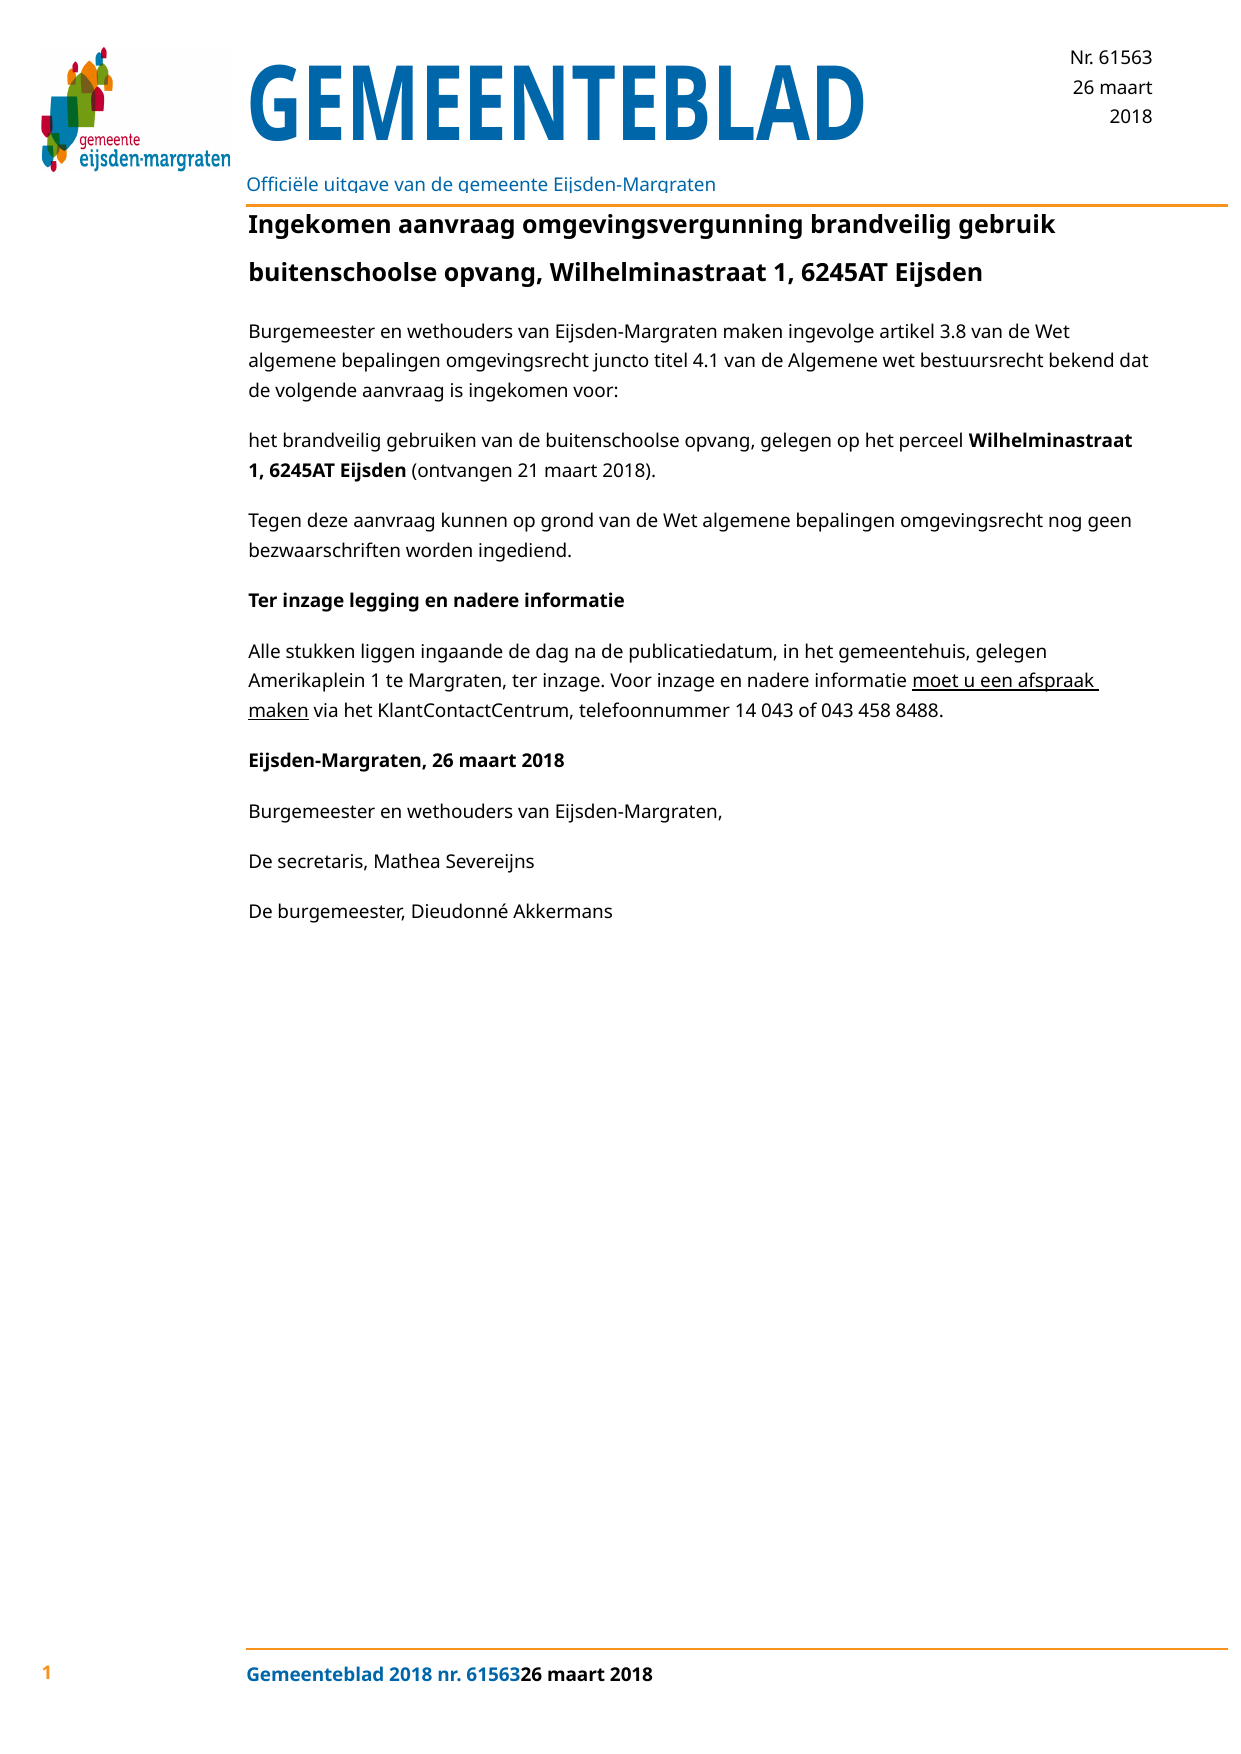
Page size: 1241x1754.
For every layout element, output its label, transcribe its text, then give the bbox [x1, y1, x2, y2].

text Burgemeester en wethouders van Eijsden-Margraten, [248, 798, 1152, 824]
text Ingekomen aanvraag omgevingsvergunning brandveilig gebruik buitenschoolse opvang, Wilhelminastraat 1, 6245AT Eijsden [248, 207, 1152, 288]
text De secretaris, Mathea Severeijns [248, 848, 1152, 874]
picture [41, 47, 231, 172]
text Alle stukken liggen ingaande de dag na de publicatiedatum, in het gemeentehuis, gelegen Amerikaplein 1 te Margraten, ter inzage. Voor inzage en nadere informatie moet u een afspraak maken via het KlantContactCentrum, telefoonnummer 14 043 of 043 458 8488. [248, 638, 1152, 723]
text Burgemeester en wethouders van Eijsden-Margraten maken ingevolge artikel 3.8 van de Wet algemene bepalingen omgevingsrecht juncto titel 4.1 van de Algemene wet bestuursrecht bekend dat de volgende aanvraag is ingekomen voor: [248, 318, 1152, 403]
text De burgemeester, Dieudonné Akkermans [248, 899, 1152, 924]
text Eijsden-Margraten, 26 maart 2018 [248, 747, 1152, 773]
text Ter inzage legging en nadere informatie [248, 587, 1152, 613]
text het brandveilig gebruiken van de buitenschoolse opvang, gelegen op het perceel Wilhelminastraat 1, 6245AT Eijsden (ontvangen 21 maart 2018). [248, 427, 1152, 483]
text Tegen deze aanvraag kunnen op grond van de Wet algemene bepalingen omgevingsrecht nog geen bezwaarschriften worden ingediend. [248, 507, 1152, 563]
